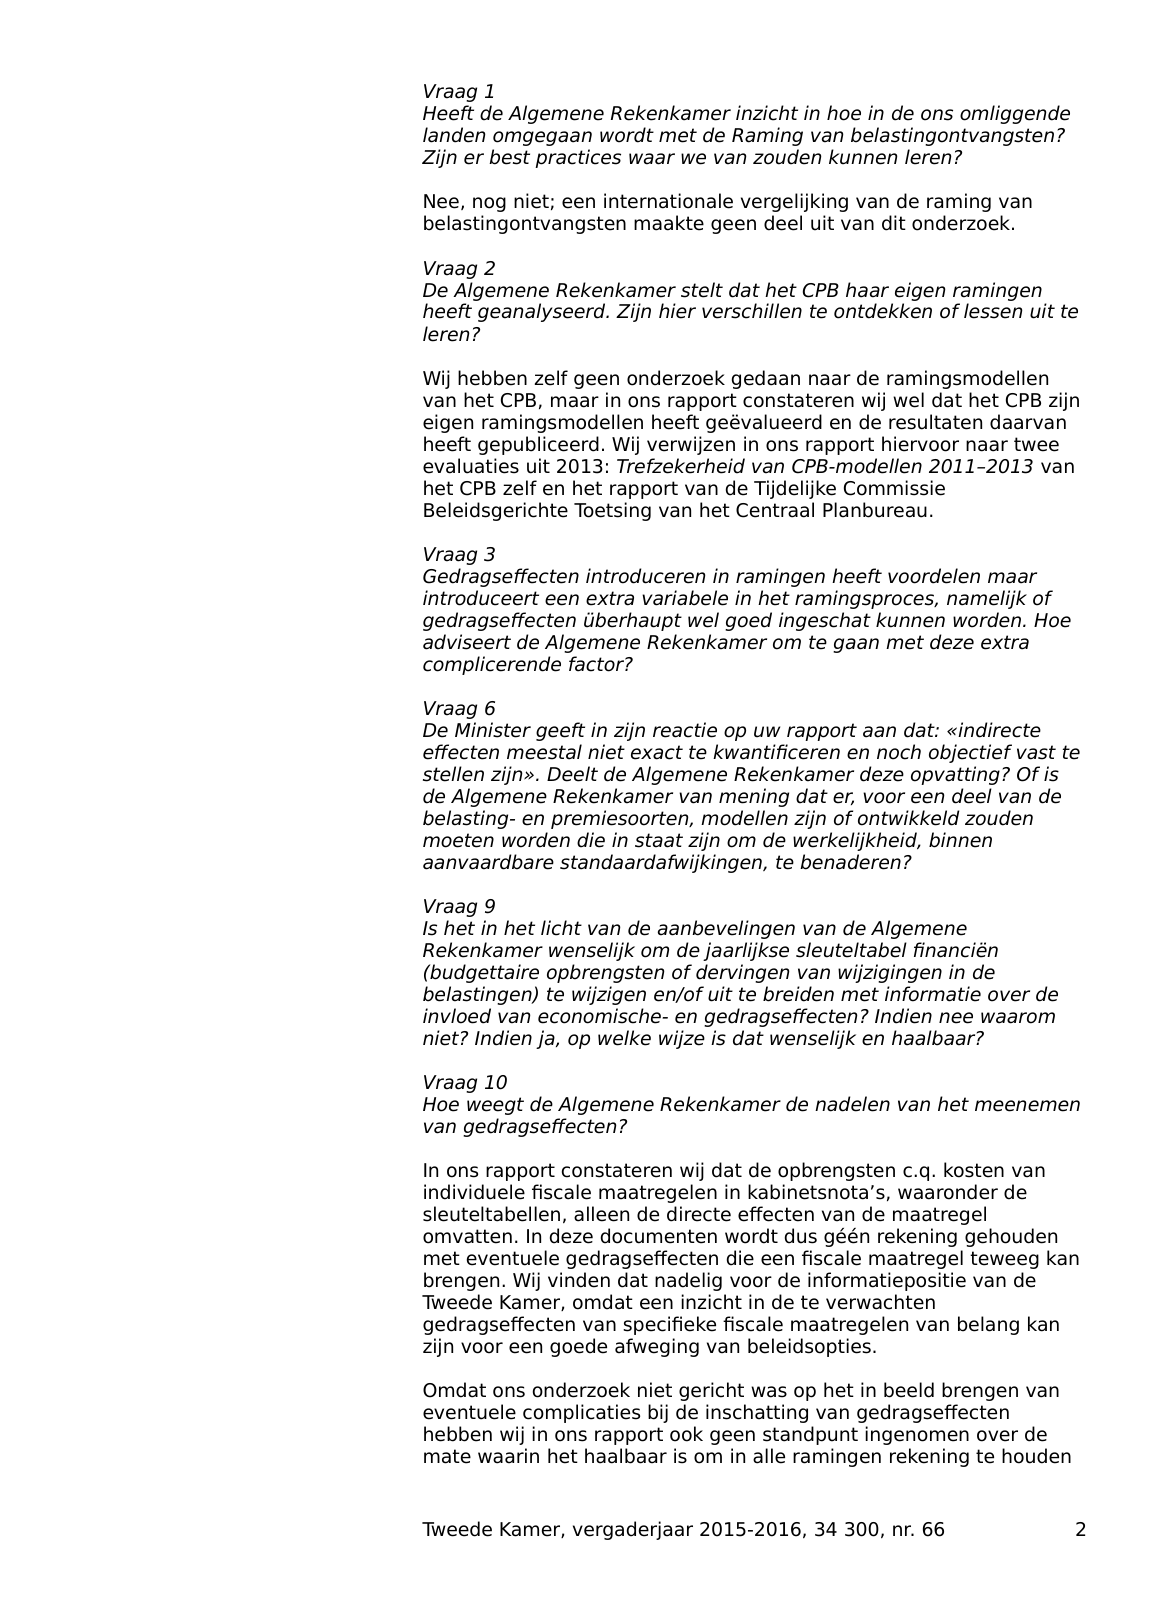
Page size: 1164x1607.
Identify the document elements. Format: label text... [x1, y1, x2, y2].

text Is het in het licht van de aanbevelingen van de Algemene Rekenkamer wenselijk om de jaarlijkse sleuteltabel financiën (budgettaire opbrengsten of dervingen van wijzigingen in de belastingen) te wijzigen en/of uit te breiden met informatie over de invloed van economische- en gedragseffecten? Indien nee waarom niet? Indien ja, op welke wijze is dat wenselijk en haalbaar? [422, 918, 1087, 1049]
text Wij hebben zelf geen onderzoek gedaan naar de ramingsmodellen van het CPB, maar in ons rapport constateren wij wel dat het CPB zijn eigen ramingsmodellen heeft geëvalueerd en de resultaten daarvan heeft gepubliceerd. Wij verwijzen in ons rapport hiervoor naar twee evaluaties uit 2013: Trefzekerheid van CPB-modellen 2011–2013 van het CPB zelf en het rapport van de Tijdelijke Commissie Beleidsgerichte Toetsing van het Centraal Planbureau. [422, 368, 1087, 521]
text De Minister geeft in zijn reactie op uw rapport aan dat: «indirecte effecten meestal niet exact te kwantificeren en noch objectief vast te stellen zijn». Deelt de Algemene Rekenkamer deze opvatting? Of is de Algemene Rekenkamer van mening dat er, voor een deel van de belasting- en premiesoorten, modellen zijn of ontwikkeld zouden moeten worden die in staat zijn om de werkelijkheid, binnen aanvaardbare standaardafwijkingen, te benaderen? [422, 720, 1087, 873]
text Vraag 10 [422, 1072, 1087, 1094]
text Vraag 3 [422, 544, 1087, 566]
text Vraag 2 [422, 257, 1087, 279]
text Nee, nog niet; een internationale vergelijking van de raming van belastingontvangsten maakte geen deel uit van dit onderzoek. [422, 191, 1087, 235]
text Heeft de Algemene Rekenkamer inzicht in hoe in de ons omliggende landen omgegaan wordt met de Raming van belastingontvangsten? Zijn er best practices waar we van zouden kunnen leren? [422, 103, 1087, 169]
text Gedragseffecten introduceren in ramingen heeft voordelen maar introduceert een extra variabele in het ramingsproces, namelijk of gedragseffecten überhaupt wel goed ingeschat kunnen worden. Hoe adviseert de Algemene Rekenkamer om te gaan met deze extra complicerende factor? [422, 566, 1087, 676]
text Omdat ons onderzoek niet gericht was op het in beeld brengen van eventuele complicaties bij de inschatting van gedragseffecten hebben wij in ons rapport ook geen standpunt ingenomen over de mate waarin het haalbaar is om in alle ramingen rekening te houden [422, 1380, 1087, 1468]
text Vraag 1 [422, 81, 1087, 103]
text De Algemene Rekenkamer stelt dat het CPB haar eigen ramingen heeft geanalyseerd. Zijn hier verschillen te ontdekken of lessen uit te leren? [422, 279, 1087, 345]
text Vraag 9 [422, 896, 1087, 918]
text Hoe weegt de Algemene Rekenkamer de nadelen van het meenemen van gedragseffecten? [422, 1094, 1087, 1138]
text In ons rapport constateren wij dat de opbrengsten c.q. kosten van individuele fiscale maatregelen in kabinetsnota’s, waaronder de sleuteltabellen, alleen de directe effecten van de maatregel omvatten. In deze documenten wordt dus géén rekening gehouden met eventuele gedragseffecten die een fiscale maatregel teweeg kan brengen. Wij vinden dat nadelig voor de informatiepositie van de Tweede Kamer, omdat een inzicht in de te verwachten gedragseffecten van specifieke fiscale maatregelen van belang kan zijn voor een goede afweging van beleidsopties. [422, 1160, 1087, 1358]
text Vraag 6 [422, 698, 1087, 720]
